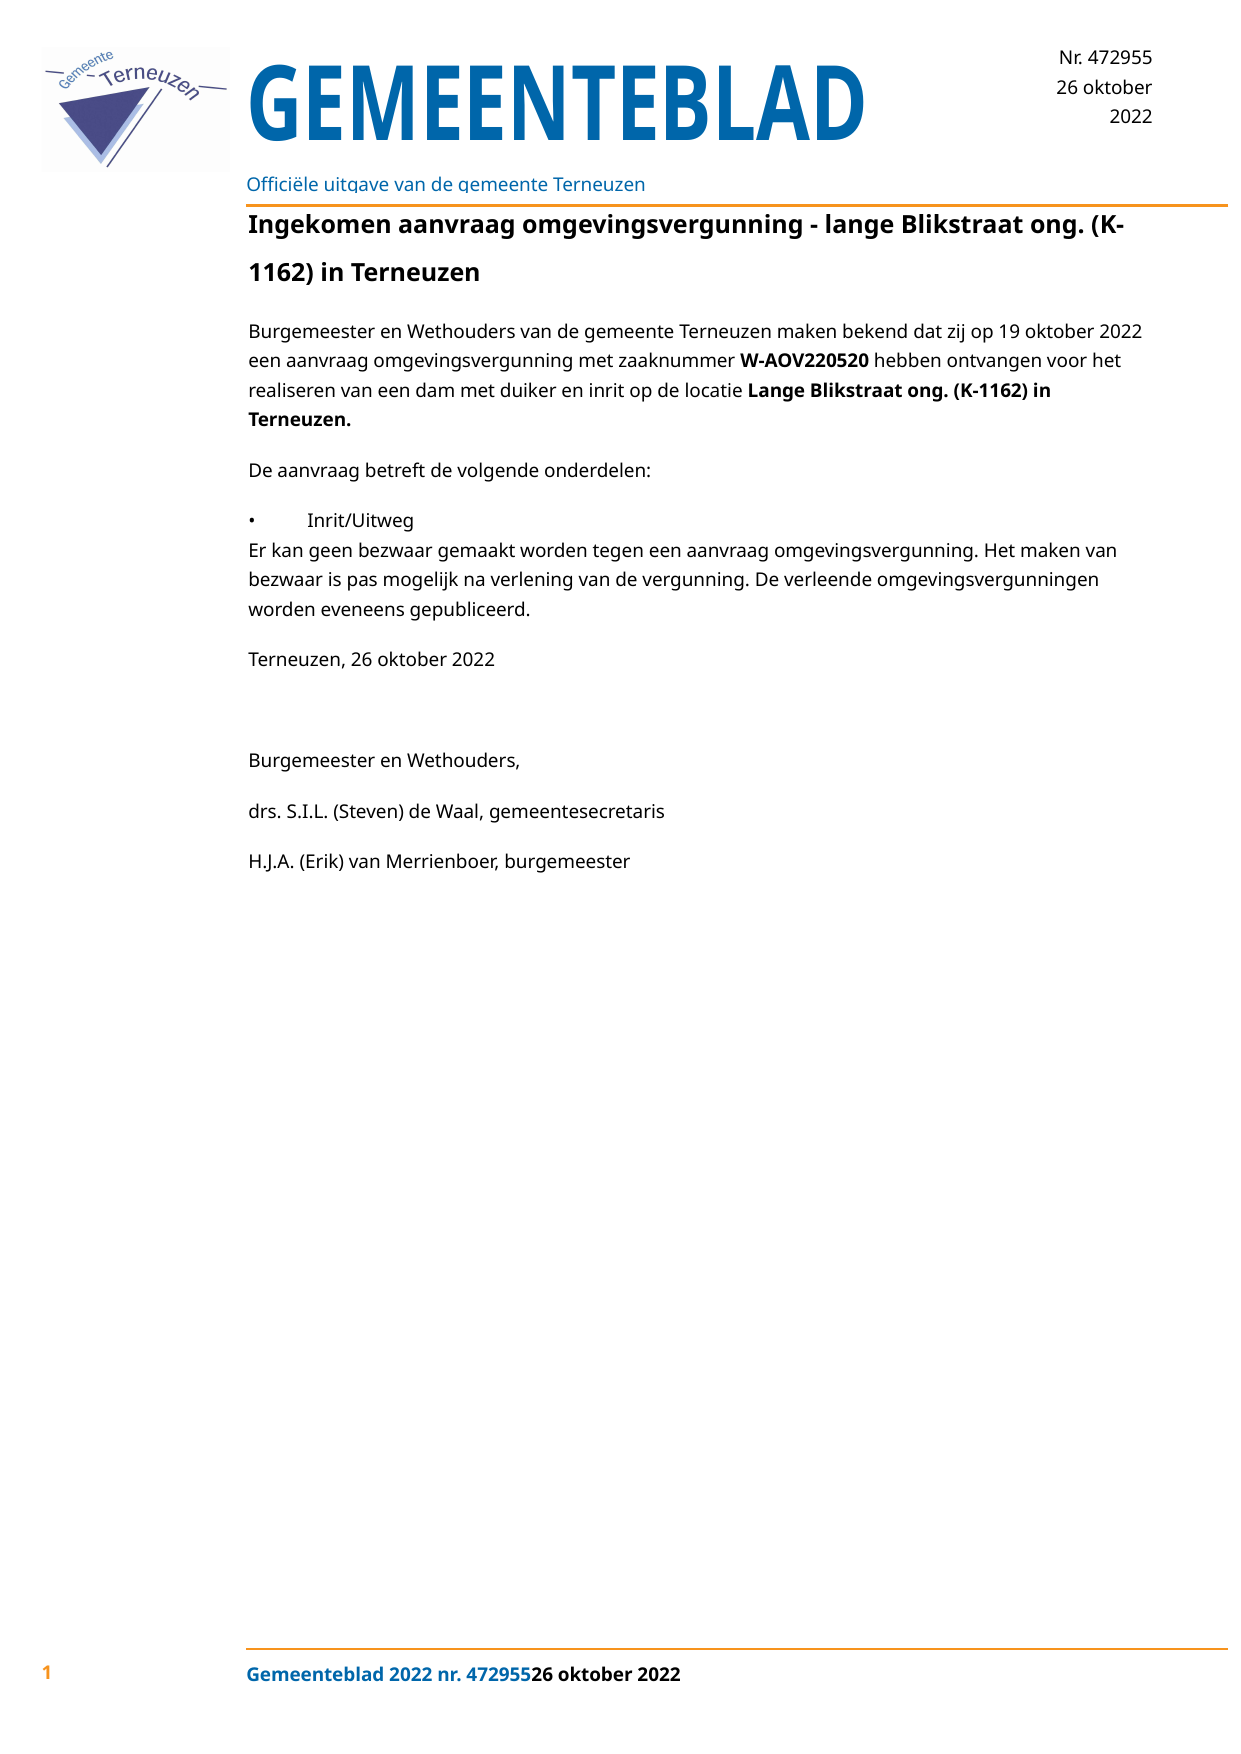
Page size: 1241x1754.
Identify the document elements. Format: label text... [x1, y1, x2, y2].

text H.J.A. (Erik) van Merrienboer, burgemeester [248, 848, 1152, 874]
text Burgemeester en Wethouders van de gemeente Terneuzen maken bekend dat zij op 19 oktober 2022 een aanvraag omgevingsvergunning met zaaknummer W-AOV220520 hebben ontvangen voor het realiseren van een dam met duiker en inrit op de locatie Lange Blikstraat ong. (K-1162) in Terneuzen. [248, 318, 1152, 432]
text Terneuzen, 26 oktober 2022 [248, 647, 1152, 672]
text Burgemeester en Wethouders, [248, 747, 1152, 773]
list Inrit/Uitweg [248, 507, 1152, 533]
text Er kan geen bezwaar gemaakt worden tegen een aanvraag omgevingsvergunning. Het maken van bezwaar is pas mogelijk na verlening van de vergunning. De verleende omgevingsvergunningen worden eveneens gepubliceerd. [248, 537, 1152, 622]
text drs. S.I.L. (Steven) de Waal, gemeentesecretaris [248, 798, 1152, 824]
text Ingekomen aanvraag omgevingsvergunning - lange Blikstraat ong. (K-1162) in Terneuzen [248, 207, 1152, 288]
picture [41, 47, 231, 172]
text De aanvraag betreft de volgende onderdelen: [248, 457, 1152, 483]
